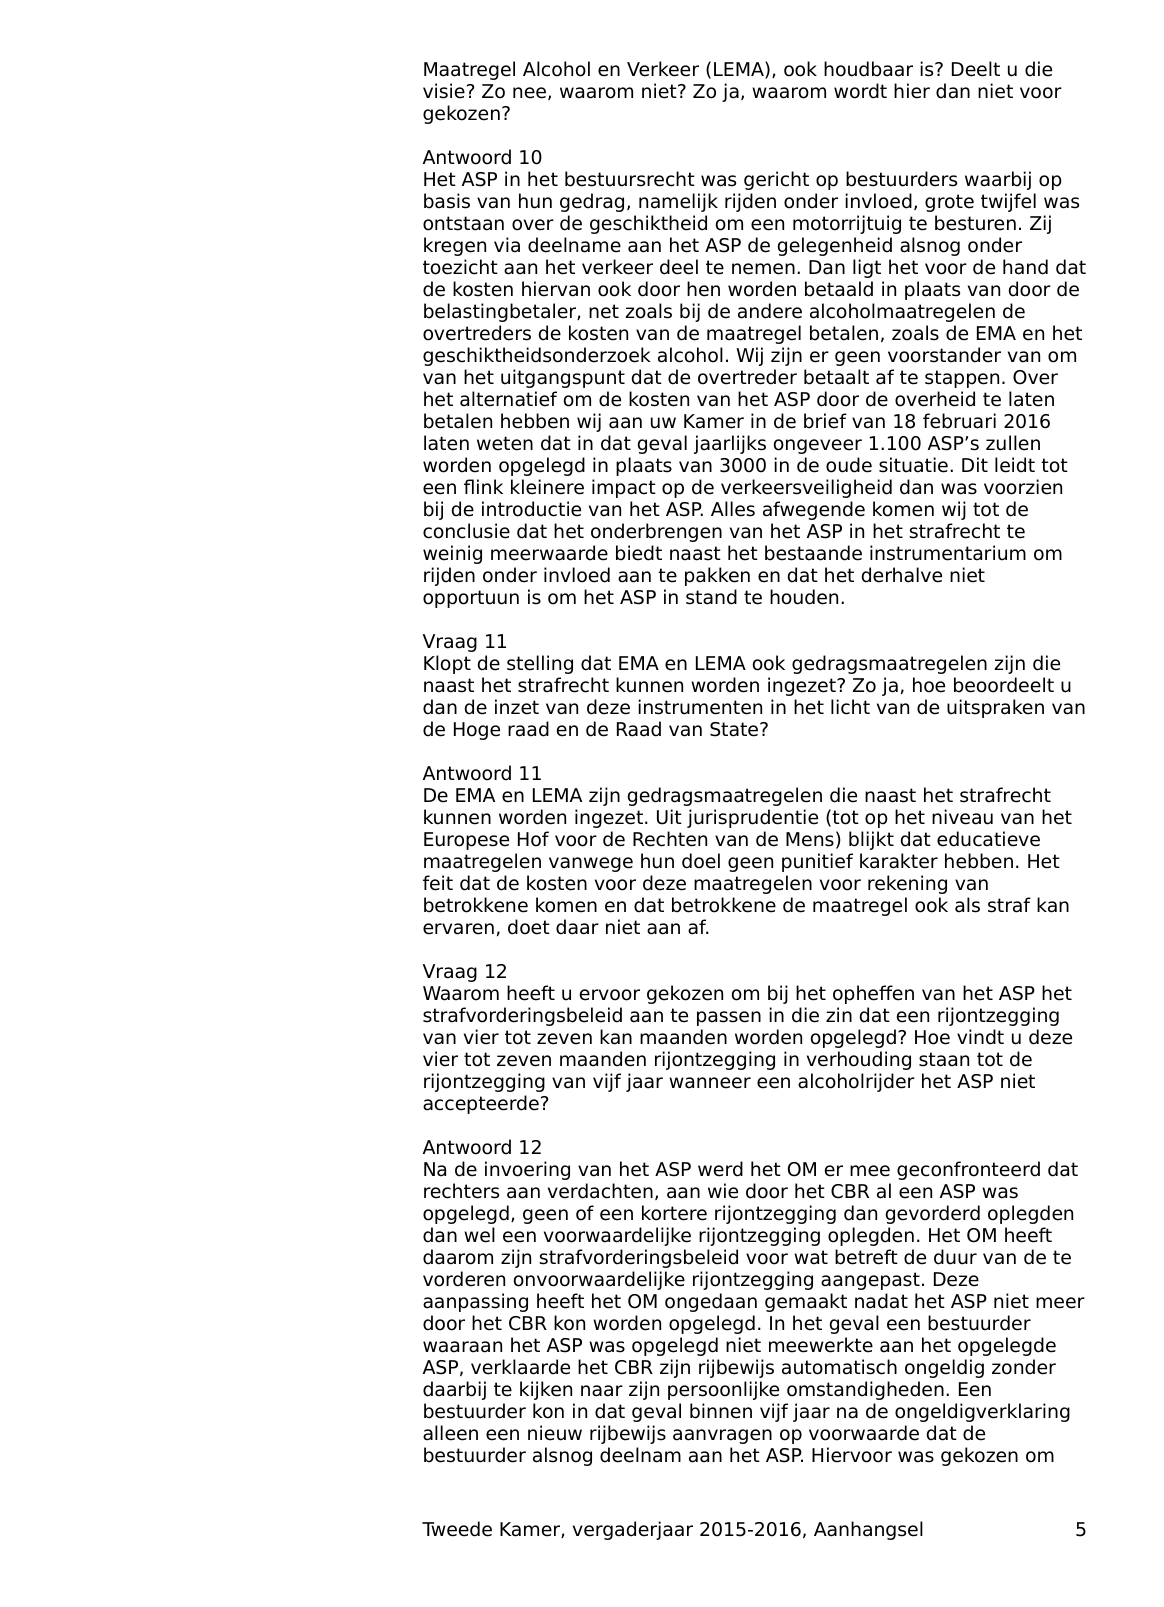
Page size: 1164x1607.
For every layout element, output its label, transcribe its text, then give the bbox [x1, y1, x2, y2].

text Vraag 12 [422, 961, 1087, 983]
text Antwoord 12 [422, 1137, 1087, 1159]
text Antwoord 10 [422, 147, 1087, 169]
text De EMA en LEMA zijn gedragsmaatregelen die naast het strafrecht kunnen worden ingezet. Uit jurisprudentie (tot op het niveau van het Europese Hof voor de Rechten van de Mens) blijkt dat educatieve maatregelen vanwege hun doel geen punitief karakter hebben. Het feit dat de kosten voor deze maatregelen voor rekening van betrokkene komen en dat betrokkene de maatregel ook als straf kan ervaren, doet daar niet aan af. [422, 785, 1087, 939]
text Waarom heeft u ervoor gekozen om bij het opheffen van het ASP het strafvorderingsbeleid aan te passen in die zin dat een rijontzegging van vier tot zeven kan maanden worden opgelegd? Hoe vindt u deze vier tot zeven maanden rijontzegging in verhouding staan tot de rijontzegging van vijf jaar wanneer een alcoholrijder het ASP niet accepteerde? [422, 983, 1087, 1115]
text Na de invoering van het ASP werd het OM er mee geconfronteerd dat rechters aan verdachten, aan wie door het CBR al een ASP was opgelegd, geen of een kortere rijontzegging dan gevorderd oplegden dan wel een voorwaardelijke rijontzegging oplegden. Het OM heeft daarom zijn strafvorderingsbeleid voor wat betreft de duur van de te vorderen onvoorwaardelijke rijontzegging aangepast. Deze aanpassing heeft het OM ongedaan gemaakt nadat het ASP niet meer door het CBR kon worden opgelegd. In het geval een bestuurder waaraan het ASP was opgelegd niet meewerkte aan het opgelegde ASP, verklaarde het CBR zijn rijbewijs automatisch ongeldig zonder daarbij te kijken naar zijn persoonlijke omstandigheden. Een bestuurder kon in dat geval binnen vijf jaar na de ongeldigverklaring alleen een nieuw rijbewijs aanvragen op voorwaarde dat de bestuurder alsnog deelnam aan het ASP. Hiervoor was gekozen om [422, 1159, 1087, 1467]
text Maatregel Alcohol en Verkeer (LEMA), ook houdbaar is? Deelt u die visie? Zo nee, waarom niet? Zo ja, waarom wordt hier dan niet voor gekozen? [422, 59, 1087, 125]
text Het ASP in het bestuursrecht was gericht op bestuurders waarbij op basis van hun gedrag, namelijk rijden onder invloed, grote twijfel was ontstaan over de geschiktheid om een motorrijtuig te besturen. Zij kregen via deelname aan het ASP de gelegenheid alsnog onder toezicht aan het verkeer deel te nemen. Dan ligt het voor de hand dat de kosten hiervan ook door hen worden betaald in plaats van door de belastingbetaler, net zoals bij de andere alcoholmaatregelen de overtreders de kosten van de maatregel betalen, zoals de EMA en het geschiktheidsonderzoek alcohol. Wij zijn er geen voorstander van om van het uitgangspunt dat de overtreder betaalt af te stappen. Over het alternatief om de kosten van het ASP door de overheid te laten betalen hebben wij aan uw Kamer in de brief van 18 februari 2016 laten weten dat in dat geval jaarlijks ongeveer 1.100 ASP’s zullen worden opgelegd in plaats van 3000 in de oude situatie. Dit leidt tot een flink kleinere impact op de verkeersveiligheid dan was voorzien bij de introductie van het ASP. Alles afwegende komen wij tot de conclusie dat het onderbrengen van het ASP in het strafrecht te weinig meerwaarde biedt naast het bestaande instrumentarium om rijden onder invloed aan te pakken en dat het derhalve niet opportuun is om het ASP in stand te houden. [422, 169, 1087, 609]
text Vraag 11 [422, 631, 1087, 653]
text Antwoord 11 [422, 763, 1087, 785]
text Klopt de stelling dat EMA en LEMA ook gedragsmaatregelen zijn die naast het strafrecht kunnen worden ingezet? Zo ja, hoe beoordeelt u dan de inzet van deze instrumenten in het licht van de uitspraken van de Hoge raad en de Raad van State? [422, 653, 1087, 741]
